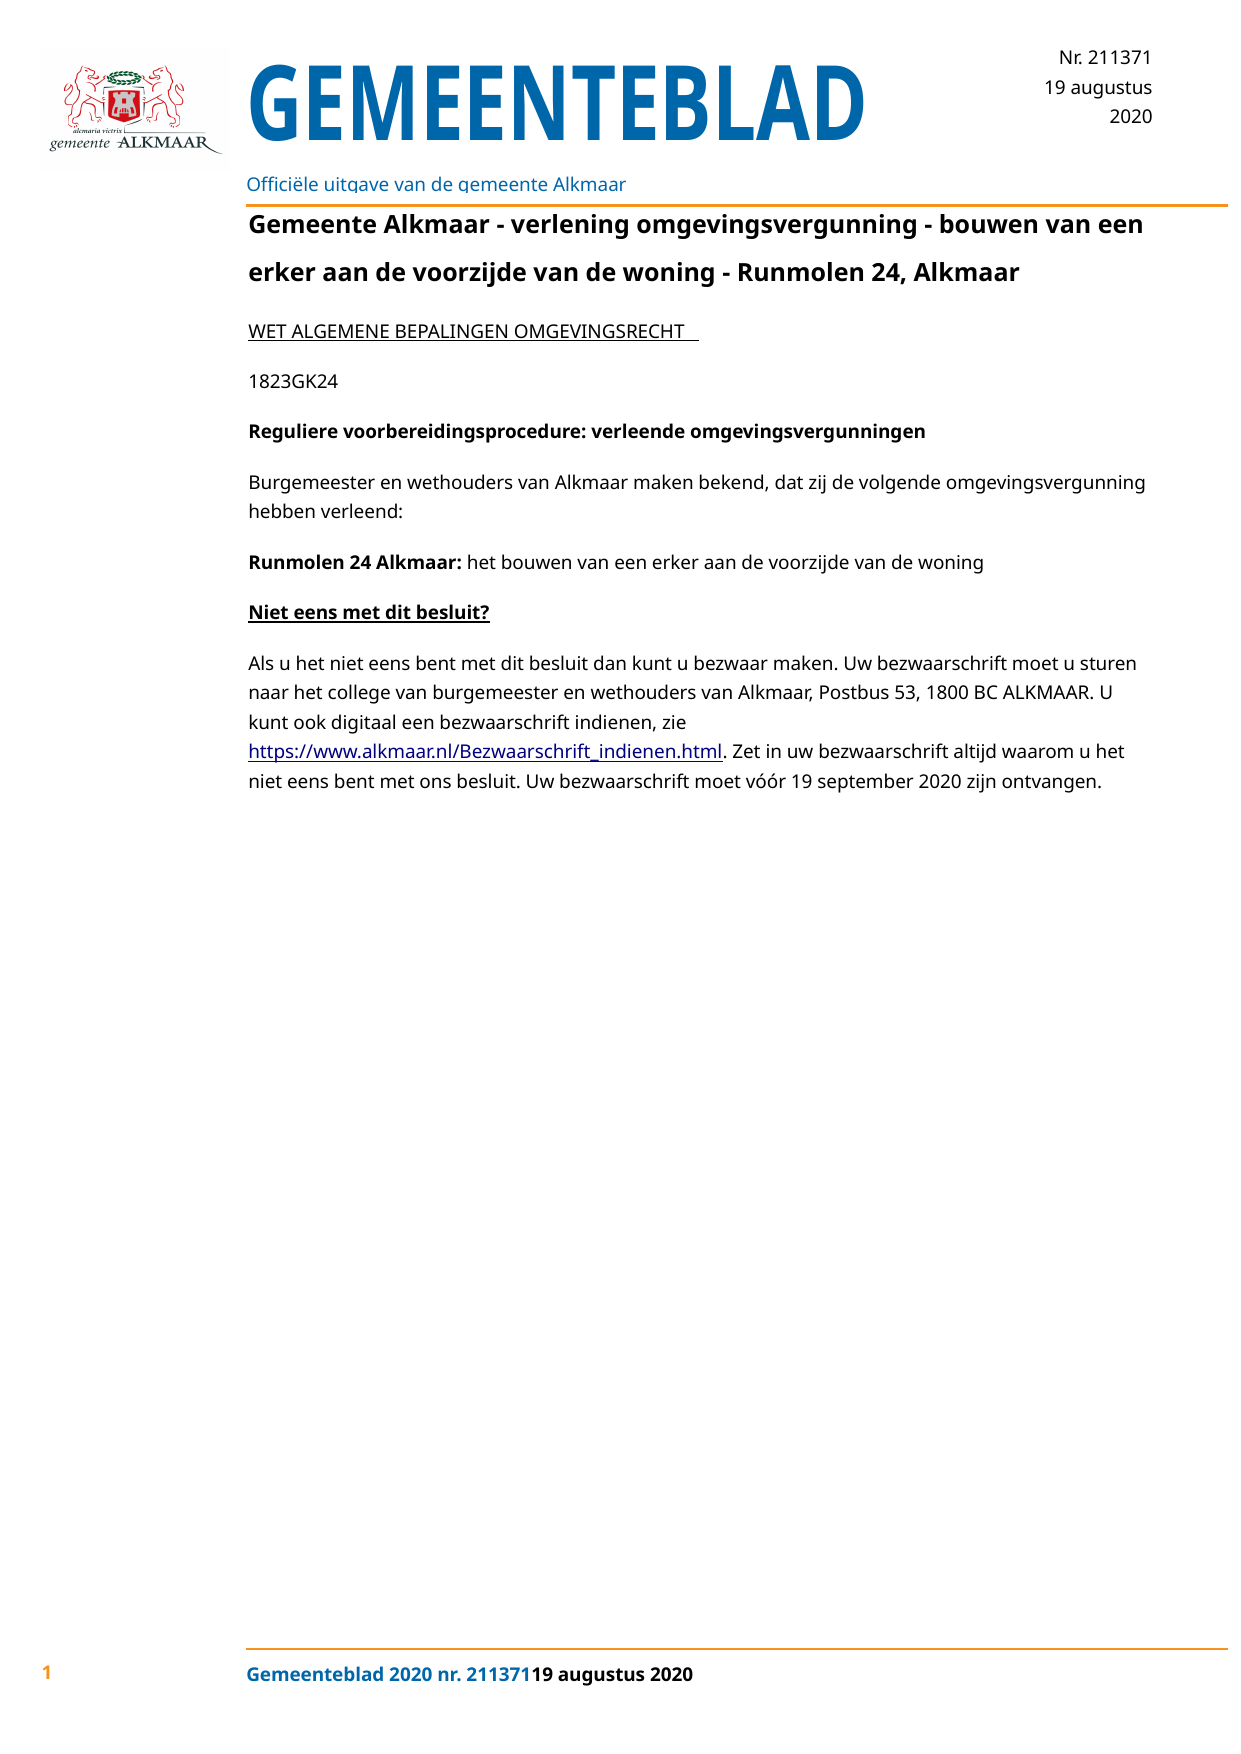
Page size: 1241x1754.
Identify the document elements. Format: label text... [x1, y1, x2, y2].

text 1823GK24 [248, 368, 1152, 394]
text Runmolen 24 Alkmaar: het bouwen van een erker aan de voorzijde van de woning [248, 549, 1152, 575]
text Als u het niet eens bent met dit besluit dan kunt u bezwaar maken. Uw bezwaarschrift moet u sturen naar het college van burgemeester en wethouders van Alkmaar, Postbus 53, 1800 BC ALKMAAR. U kunt ook digitaal een bezwaarschrift indienen, zie https://www.alkmaar.nl/Bezwaarschrift_indienen.html. Zet in uw bezwaarschrift altijd waarom u het niet eens bent met ons besluit. Uw bezwaarschrift moet vóór 19 september 2020 zijn ontvangen. [248, 650, 1152, 794]
text Gemeente Alkmaar - verlening omgevingsvergunning - bouwen van een erker aan de voorzijde van de woning - Runmolen 24, Alkmaar [248, 207, 1152, 288]
picture [41, 47, 231, 172]
text Niet eens met dit besluit? [248, 599, 1152, 625]
text WET ALGEMENE BEPALINGEN OMGEVINGSRECHT [248, 318, 1152, 344]
text Burgemeester en wethouders van Alkmaar maken bekend, dat zij de volgende omgevingsvergunning hebben verleend: [248, 469, 1152, 524]
text Reguliere voorbereidingsprocedure: verleende omgevingsvergunningen [248, 419, 1152, 444]
